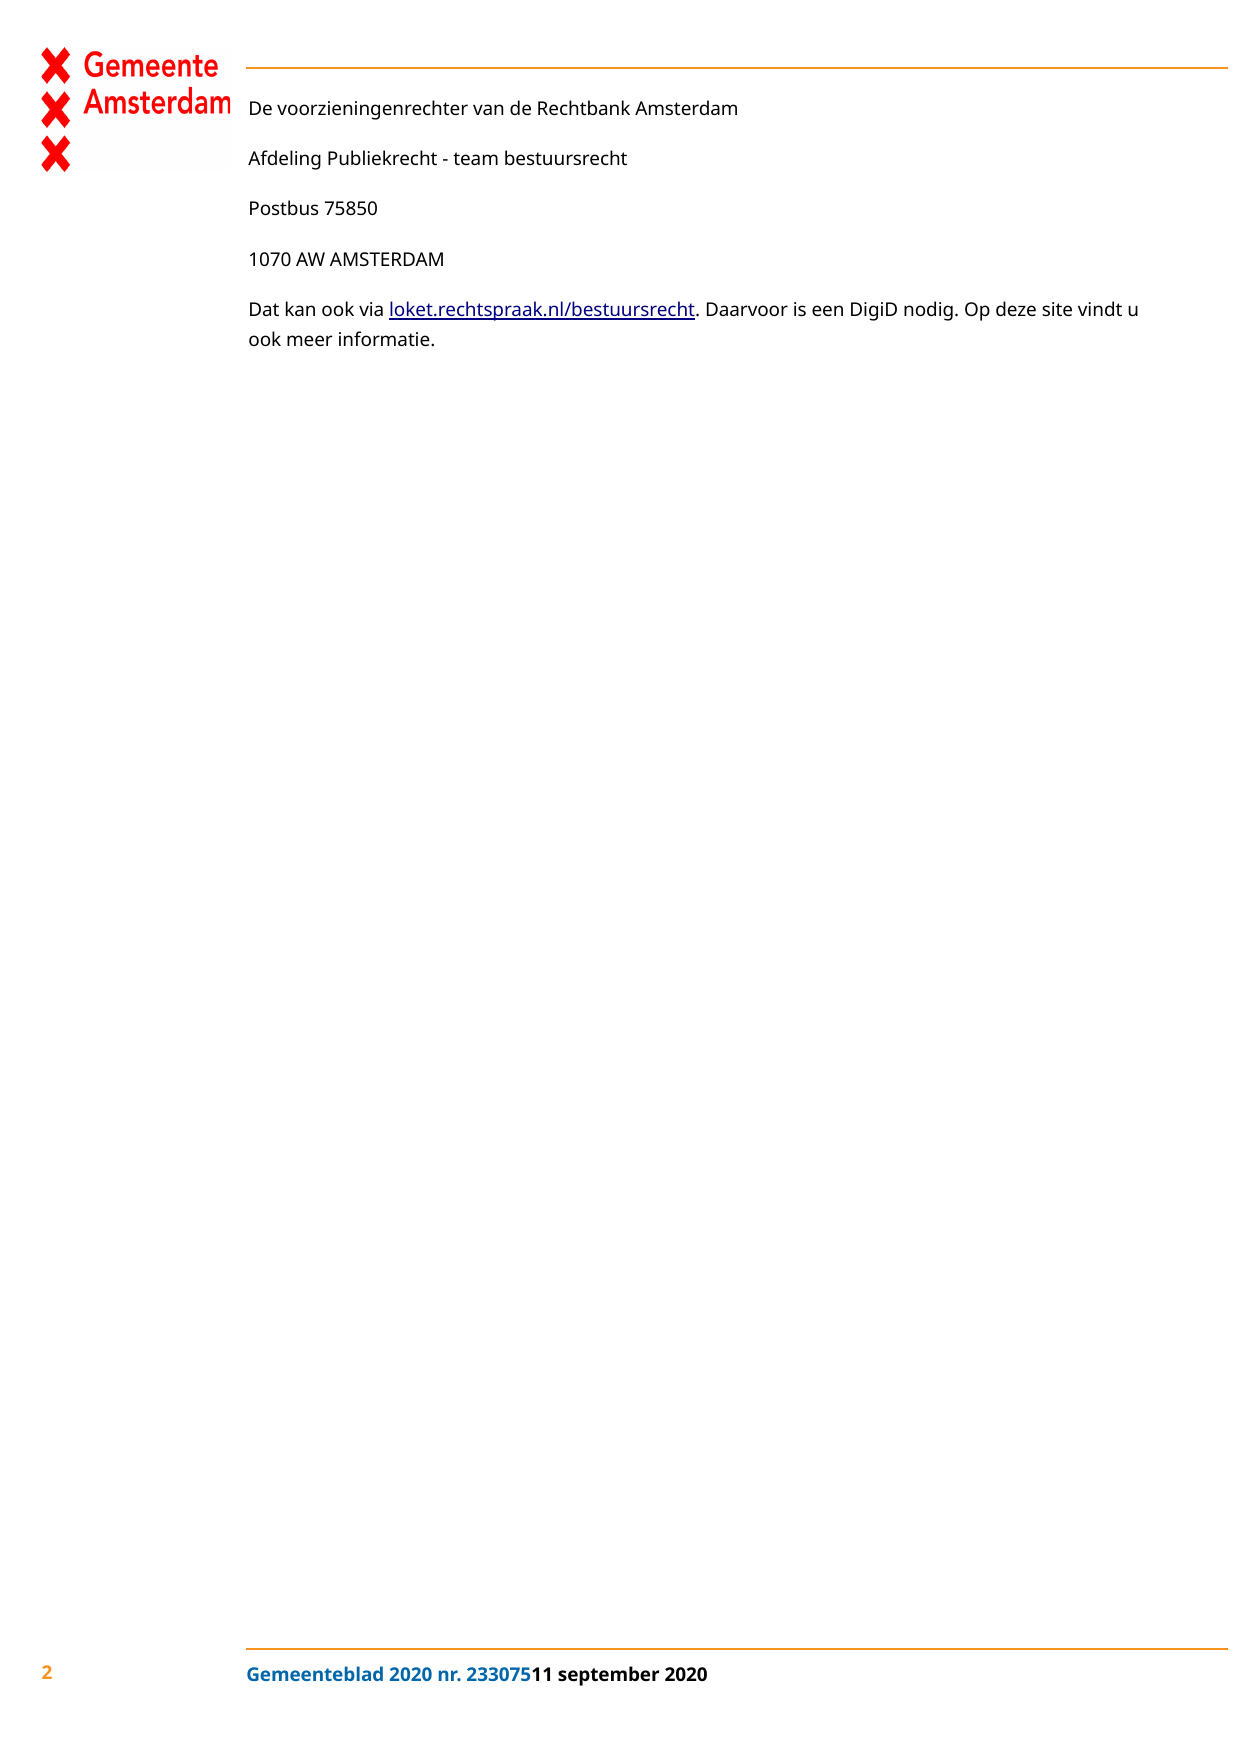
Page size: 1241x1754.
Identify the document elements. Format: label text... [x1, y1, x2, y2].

text Dat kan ook via loket.rechtspraak.nl/bestuursrecht. Daarvoor is een DigiD nodig. Op deze site vindt u ook meer informatie. [248, 296, 1152, 352]
text Afdeling Publiekrecht - team bestuursrecht [248, 145, 1152, 171]
text 1070 AW AMSTERDAM [248, 246, 1152, 272]
text Postbus 75850 [248, 196, 1152, 221]
text De voorzieningenrechter van de Rechtbank Amsterdam [248, 95, 1152, 121]
picture [41, 47, 231, 172]
